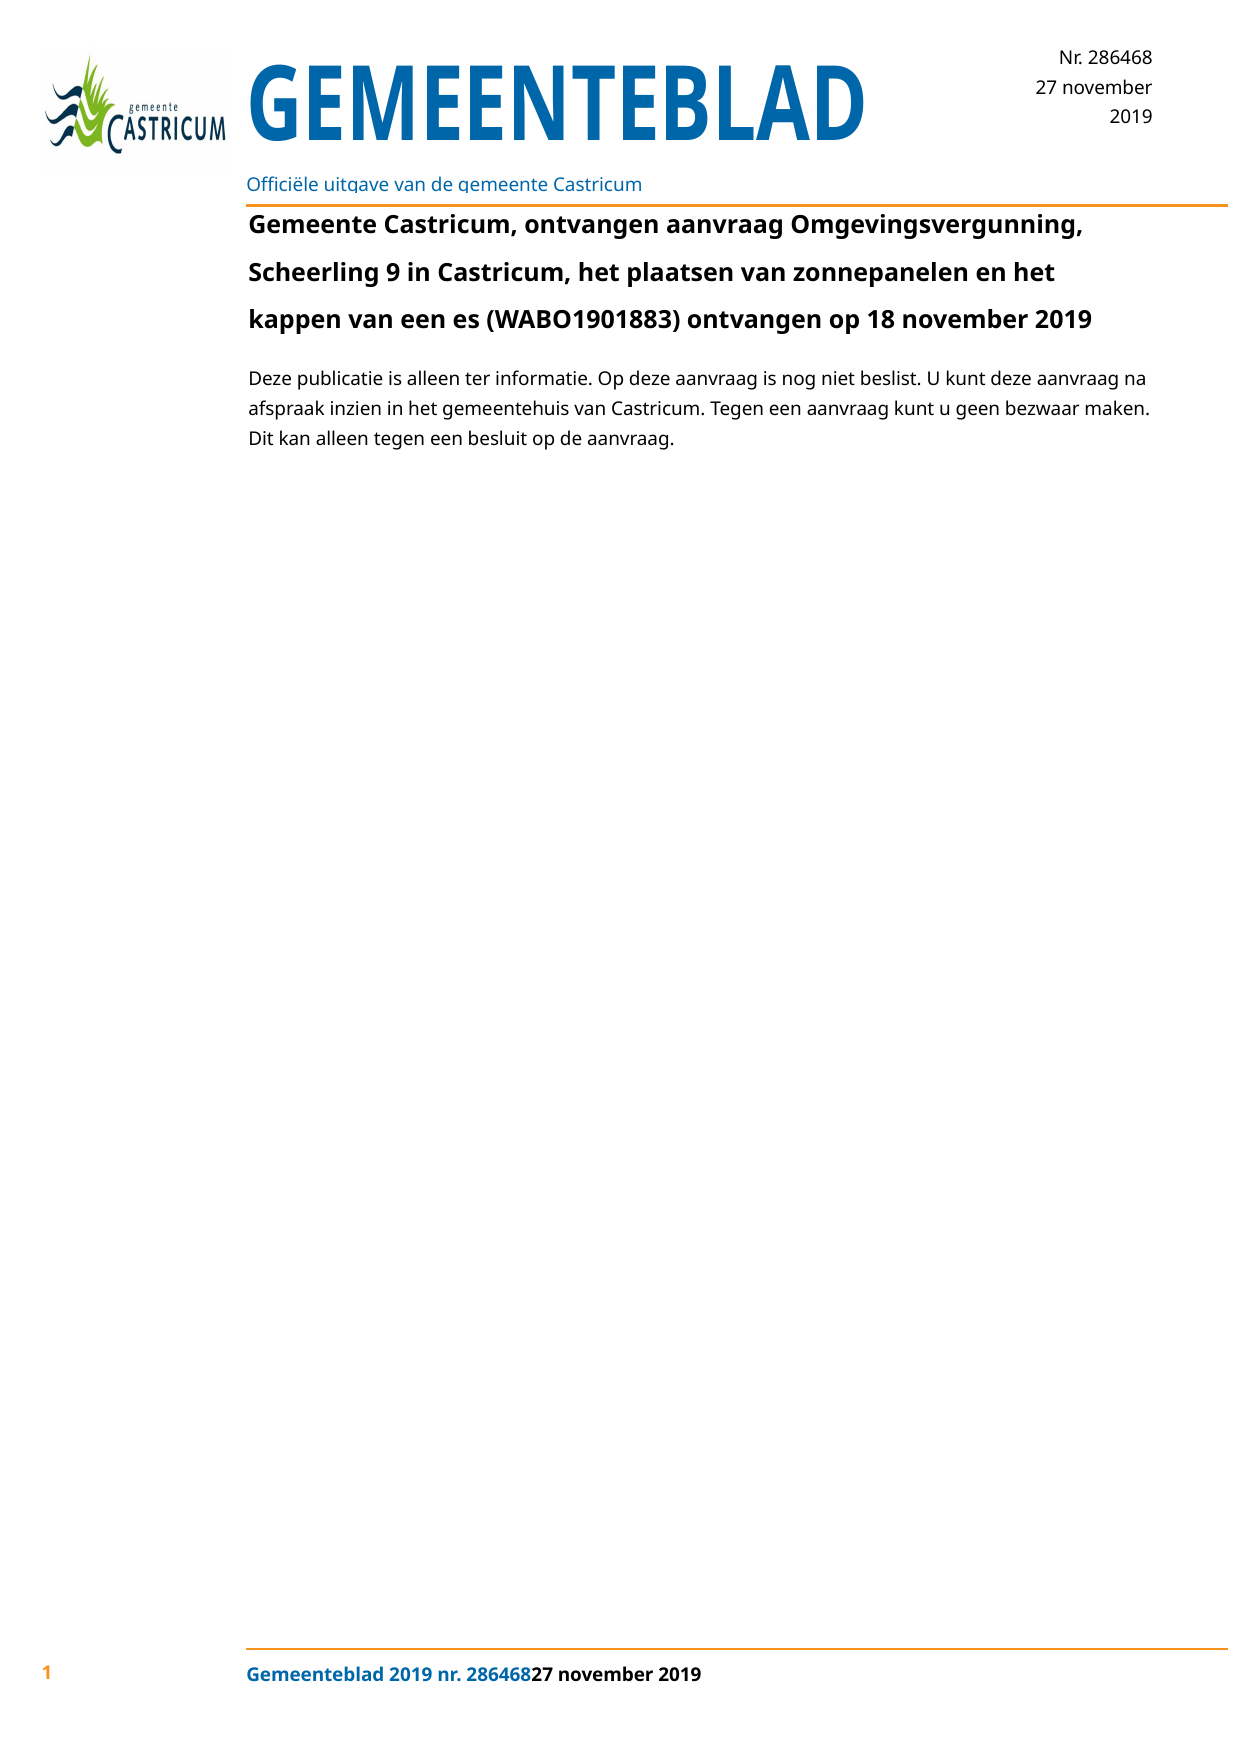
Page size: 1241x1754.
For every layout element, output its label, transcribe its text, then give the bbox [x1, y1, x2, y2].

picture [41, 47, 231, 172]
text Deze publicatie is alleen ter informatie. Op deze aanvraag is nog niet beslist. U kunt deze aanvraag na afspraak inzien in het gemeentehuis van Castricum. Tegen een aanvraag kunt u geen bezwaar maken. Dit kan alleen tegen een besluit op de aanvraag. [248, 366, 1152, 450]
text Gemeente Castricum, ontvangen aanvraag Omgevingsvergunning, Scheerling 9 in Castricum, het plaatsen van zonnepanelen en het kappen van een es (WABO1901883) ontvangen op 18 november 2019 [248, 207, 1152, 336]
